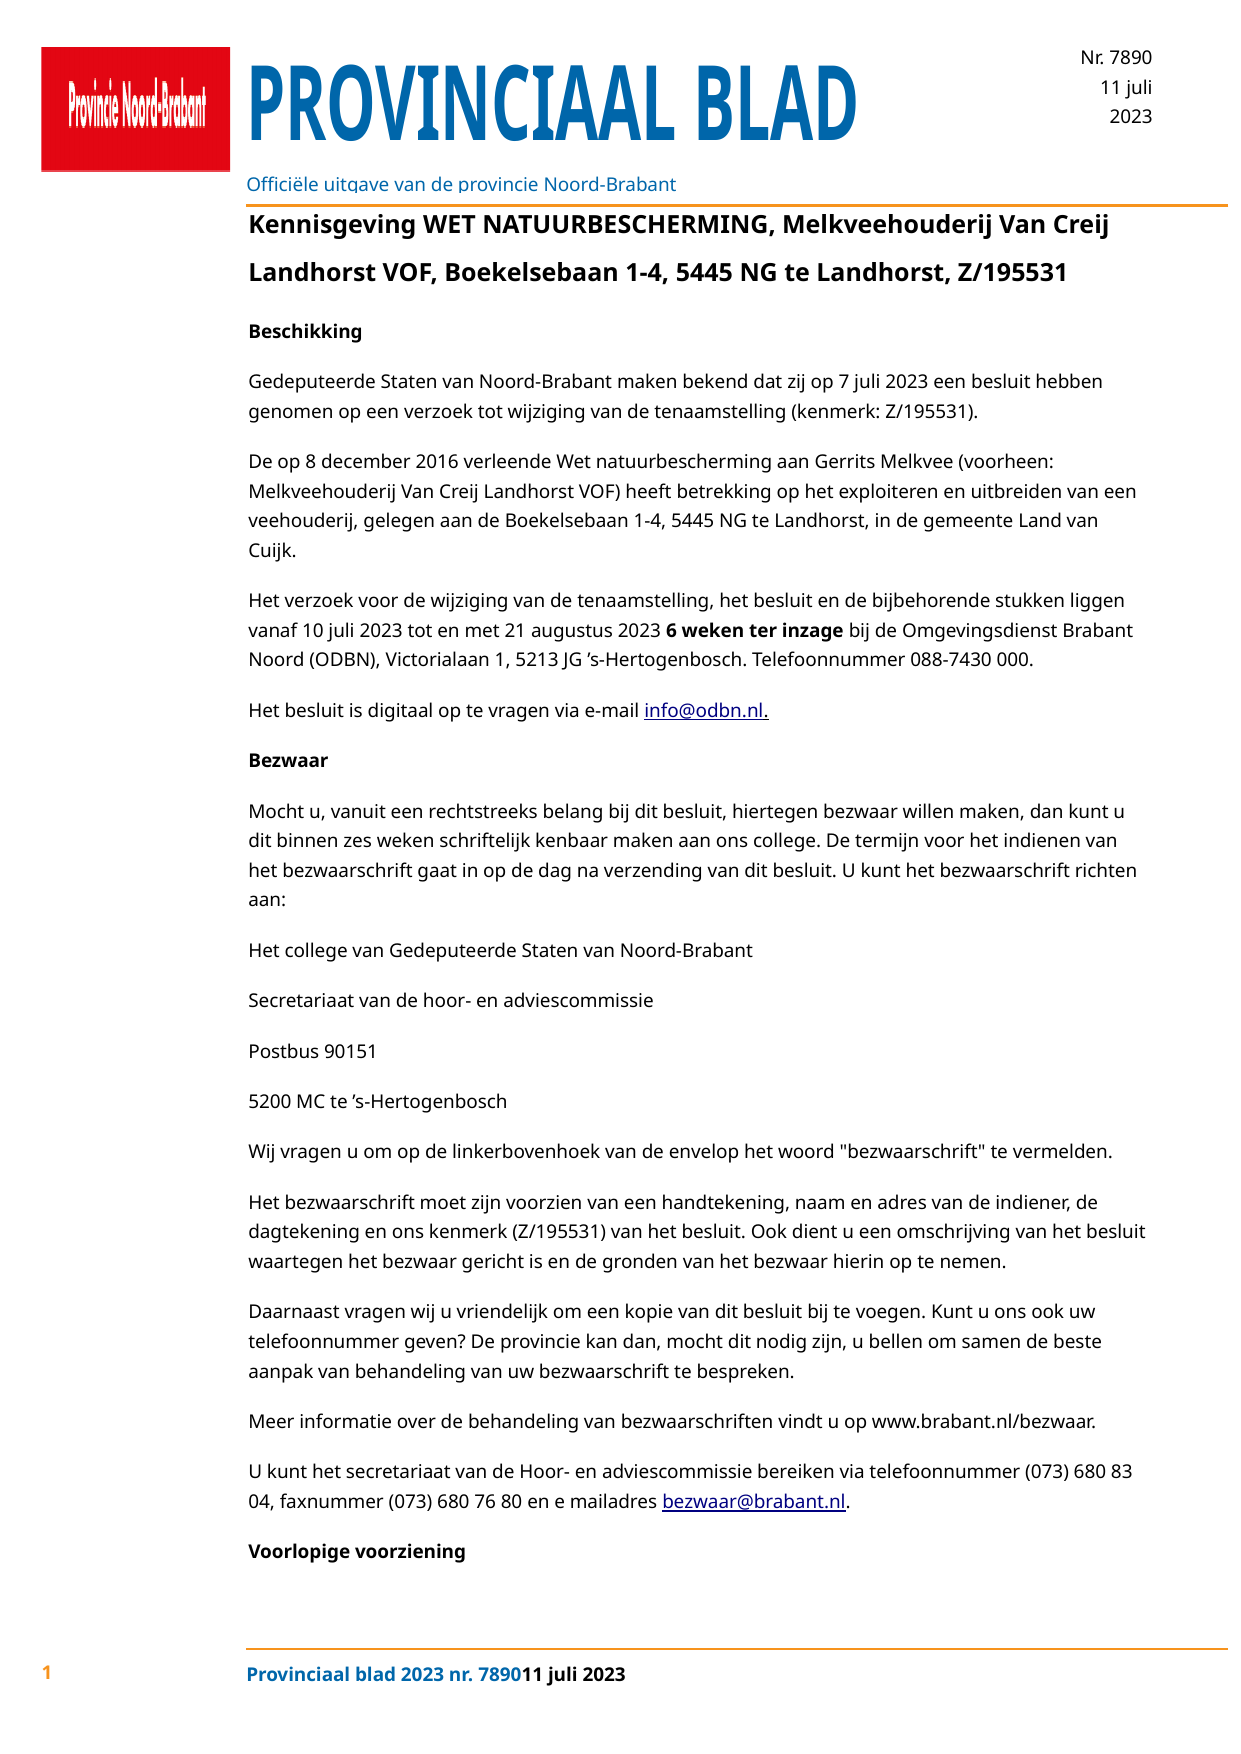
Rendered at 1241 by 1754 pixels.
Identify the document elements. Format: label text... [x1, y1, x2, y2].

text Kennisgeving WET NATUURBESCHERMING, Melkveehouderij Van Creij Landhorst VOF, Boekelsebaan 1-4, 5445 NG te Landhorst, Z/195531 [248, 207, 1152, 288]
text Het verzoek voor de wijziging van de tenaamstelling, het besluit en de bijbehorende stukken liggen vanaf 10 juli 2023 tot en met 21 augustus 2023 6 weken ter inzage bij de Omgevingsdienst Brabant Noord (ODBN), Victorialaan 1, 5213 JG ’s-Hertogenbosch. Telefoonnummer 088-7430 000. [248, 587, 1152, 672]
text 5200 MC te ’s-Hertogenbosch [248, 1088, 1152, 1114]
text Meer informatie over de behandeling van bezwaarschriften vindt u op www.brabant.nl/bezwaar. [248, 1408, 1152, 1434]
text Wij vragen u om op de linkerbovenhoek van de envelop het woord "bezwaarschrift" te vermelden. [248, 1139, 1152, 1164]
text Secretariaat van de hoor- en adviescommissie [248, 987, 1152, 1013]
text Voorlopige voorziening [248, 1539, 1152, 1564]
text Postbus 90151 [248, 1038, 1152, 1064]
text Gedeputeerde Staten van Noord-Brabant maken bekend dat zij op 7 juli 2023 een besluit hebben genomen op een verzoek tot wijziging van de tenaamstelling (kenmerk: Z/195531). [248, 368, 1152, 424]
text Het bezwaarschrift moet zijn voorzien van een handtekening, naam en adres van de indiener, de dagtekening en ons kenmerk (Z/195531) van het besluit. Ook dient u een omschrijving van het besluit waartegen het bezwaar gericht is en de gronden van het bezwaar hierin op te nemen. [248, 1189, 1152, 1274]
text U kunt het secretariaat van de Hoor- en adviescommissie bereiken via telefoonnummer (073) 680 83 04, faxnummer (073) 680 76 80 en e mailadres bezwaar@brabant.nl. [248, 1459, 1152, 1514]
text Mocht u, vanuit een rechtstreeks belang bij dit besluit, hiertegen bezwaar willen maken, dan kunt u dit binnen zes weken schriftelijk kenbaar maken aan ons college. De termijn voor het indienen van het bezwaarschrift gaat in op de dag na verzending van dit besluit. U kunt het bezwaarschrift richten aan: [248, 798, 1152, 912]
picture [41, 47, 231, 172]
text Bezwaar [248, 747, 1152, 773]
text Het besluit is digitaal op te vragen via e-mail info@odbn.nl. [248, 697, 1152, 723]
text Het college van Gedeputeerde Staten van Noord-Brabant [248, 937, 1152, 963]
text Beschikking [248, 318, 1152, 344]
text Daarnaast vragen wij u vriendelijk om een kopie van dit besluit bij te voegen. Kunt u ons ook uw telefoonnummer geven? De provincie kan dan, mocht dit nodig zijn, u bellen om samen de beste aanpak van behandeling van uw bezwaarschrift te bespreken. [248, 1299, 1152, 1384]
text De op 8 december 2016 verleende Wet natuurbescherming aan Gerrits Melkvee (voorheen: Melkveehouderij Van Creij Landhorst VOF) heeft betrekking op het exploiteren en uitbreiden van een veehouderij, gelegen aan de Boekelsebaan 1-4, 5445 NG te Landhorst, in de gemeente Land van Cuijk. [248, 448, 1152, 563]
